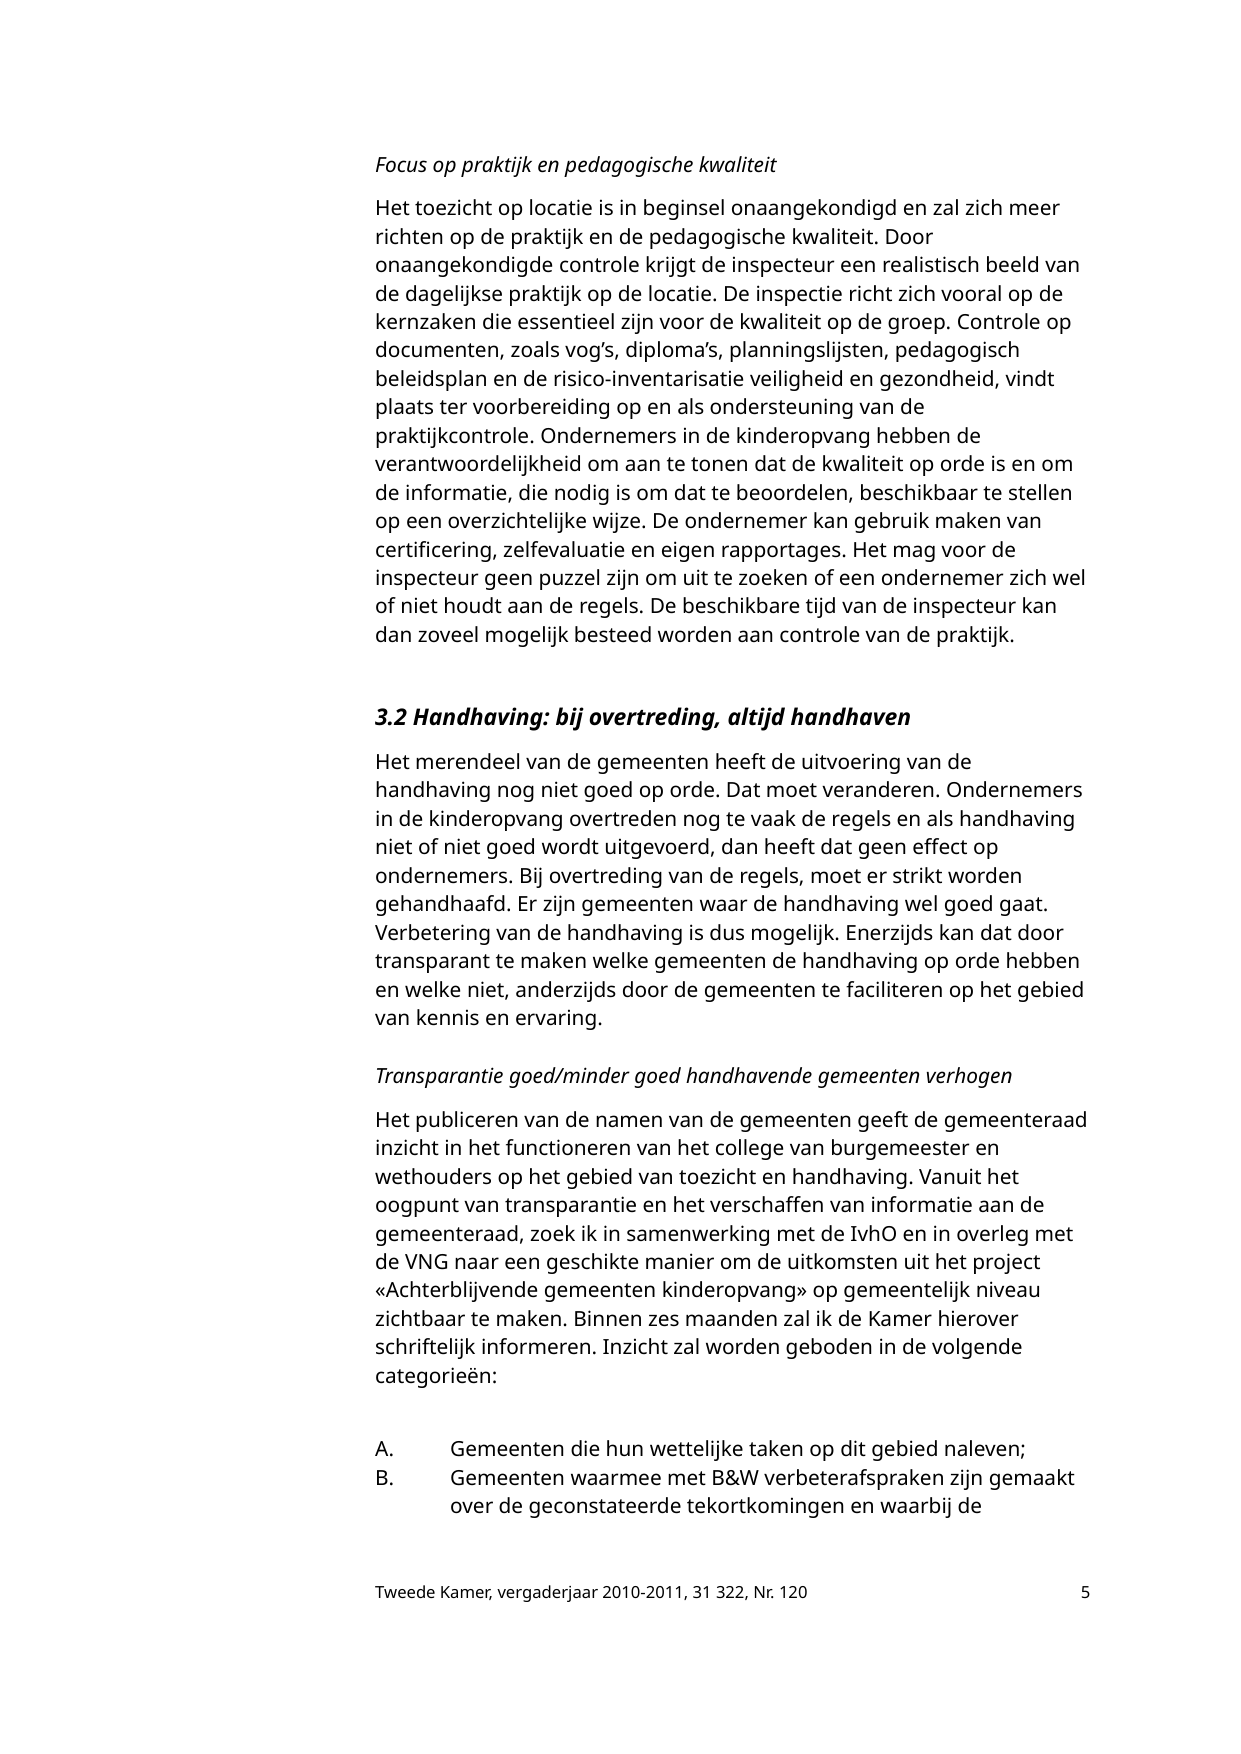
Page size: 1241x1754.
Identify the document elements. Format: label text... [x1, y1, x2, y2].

text Transparantie goed/minder goed handhavende gemeenten verhogen [375, 1062, 1090, 1090]
text Focus op praktijk en pedagogische kwaliteit [375, 150, 1090, 178]
list Gemeenten die hun wettelijke taken op dit gebied naleven; [375, 1434, 1090, 1463]
subtitle 3.2 Handhaving: bij overtreding, altijd handhaven [375, 701, 1090, 732]
text Het merendeel van de gemeenten heeft de uitvoering van de handhaving nog niet goed op orde. Dat moet veranderen. Ondernemers in de kinderopvang overtreden nog te vaak de regels en als handhaving niet of niet goed wordt uitgevoerd, dan heeft dat geen effect op ondernemers. Bij overtreding van de regels, moet er strikt worden gehandhaafd. Er zijn gemeenten waar de handhaving wel goed gaat. Verbetering van de handhaving is dus mogelijk. Enerzijds kan dat door transparant te maken welke gemeenten de handhaving op orde hebben en welke niet, anderzijds door de gemeenten te faciliteren op het gebied van kennis en ervaring. [375, 747, 1090, 1032]
text Het toezicht op locatie is in beginsel onaangekondigd en zal zich meer richten op de praktijk en de pedagogische kwaliteit. Door onaangekondigde controle krijgt de inspecteur een realistisch beeld van de dagelijkse praktijk op de locatie. De inspectie richt zich vooral op de kernzaken die essentieel zijn voor de kwaliteit op de groep. Controle op documenten, zoals vog’s, diploma’s, planningslijsten, pedagogisch beleidsplan en de risico-inventarisatie veiligheid en gezondheid, vindt plaats ter voorbereiding op en als ondersteuning van de praktijkcontrole. Ondernemers in de kinderopvang hebben de verantwoordelijkheid om aan te tonen dat de kwaliteit op orde is en om de informatie, die nodig is om dat te beoordelen, beschikbaar te stellen op een overzichtelijke wijze. De ondernemer kan gebruik maken van certificering, zelfevaluatie en eigen rapportages. Het mag voor de inspecteur geen puzzel zijn om uit te zoeken of een ondernemer zich wel of niet houdt aan de regels. De beschikbare tijd van de inspecteur kan dan zoveel mogelijk besteed worden aan controle van de praktijk. [375, 193, 1090, 648]
list Gemeenten waarmee met B&W verbeterafspraken zijn gemaakt over de geconstateerde tekortkomingen en waarbij de [375, 1463, 1090, 1520]
text Het publiceren van de namen van de gemeenten geeft de gemeenteraad inzicht in het functioneren van het college van burgemeester en wethouders op het gebied van toezicht en handhaving. Vanuit het oogpunt van transparantie en het verschaffen van informatie aan de gemeenteraad, zoek ik in samenwerking met de IvhO en in overleg met de VNG naar een geschikte manier om de uitkomsten uit het project «Achterblijvende gemeenten kinderopvang» op gemeentelijk niveau zichtbaar te maken. Binnen zes maanden zal ik de Kamer hierover schriftelijk informeren. Inzicht zal worden geboden in de volgende categorieën: [375, 1105, 1090, 1389]
